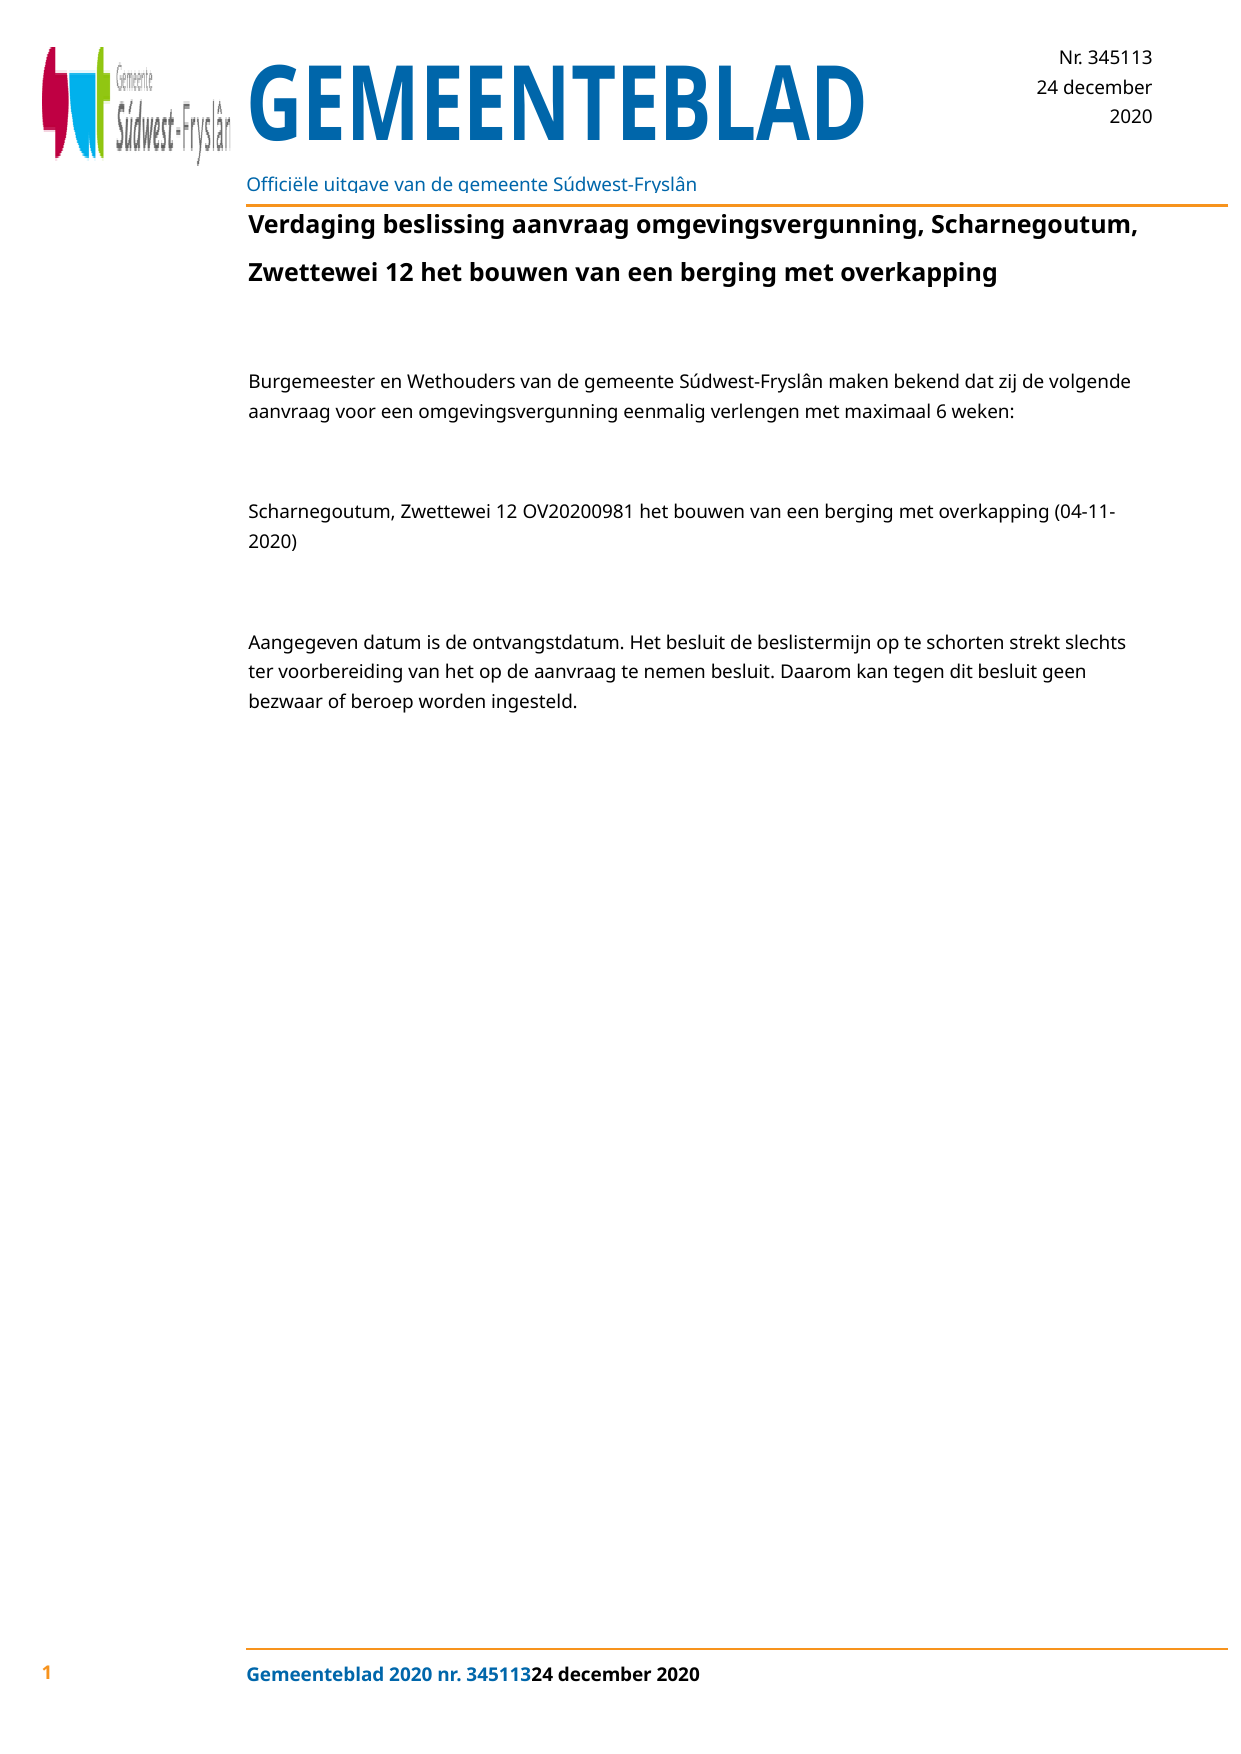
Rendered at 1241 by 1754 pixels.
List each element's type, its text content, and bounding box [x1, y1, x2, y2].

text Scharnegoutum, Zwettewei 12 OV20200981 het bouwen van een berging met overkapping (04-11-2020) [248, 499, 1152, 554]
text Verdaging beslissing aanvraag omgevingsvergunning, Scharnegoutum, Zwettewei 12 het bouwen van een berging met overkapping [248, 207, 1152, 288]
picture [41, 47, 231, 172]
text Burgemeester en Wethouders van de gemeente Súdwest-Fryslân maken bekend dat zij de volgende aanvraag voor een omgevingsvergunning eenmalig verlengen met maximaal 6 weken: [248, 368, 1152, 424]
text Aangegeven datum is de ontvangstdatum. Het besluit de beslistermijn op te schorten strekt slechts ter voorbereiding van het op de aanvraag te nemen besluit. Daarom kan tegen dit besluit geen bezwaar of beroep worden ingesteld. [248, 629, 1152, 714]
